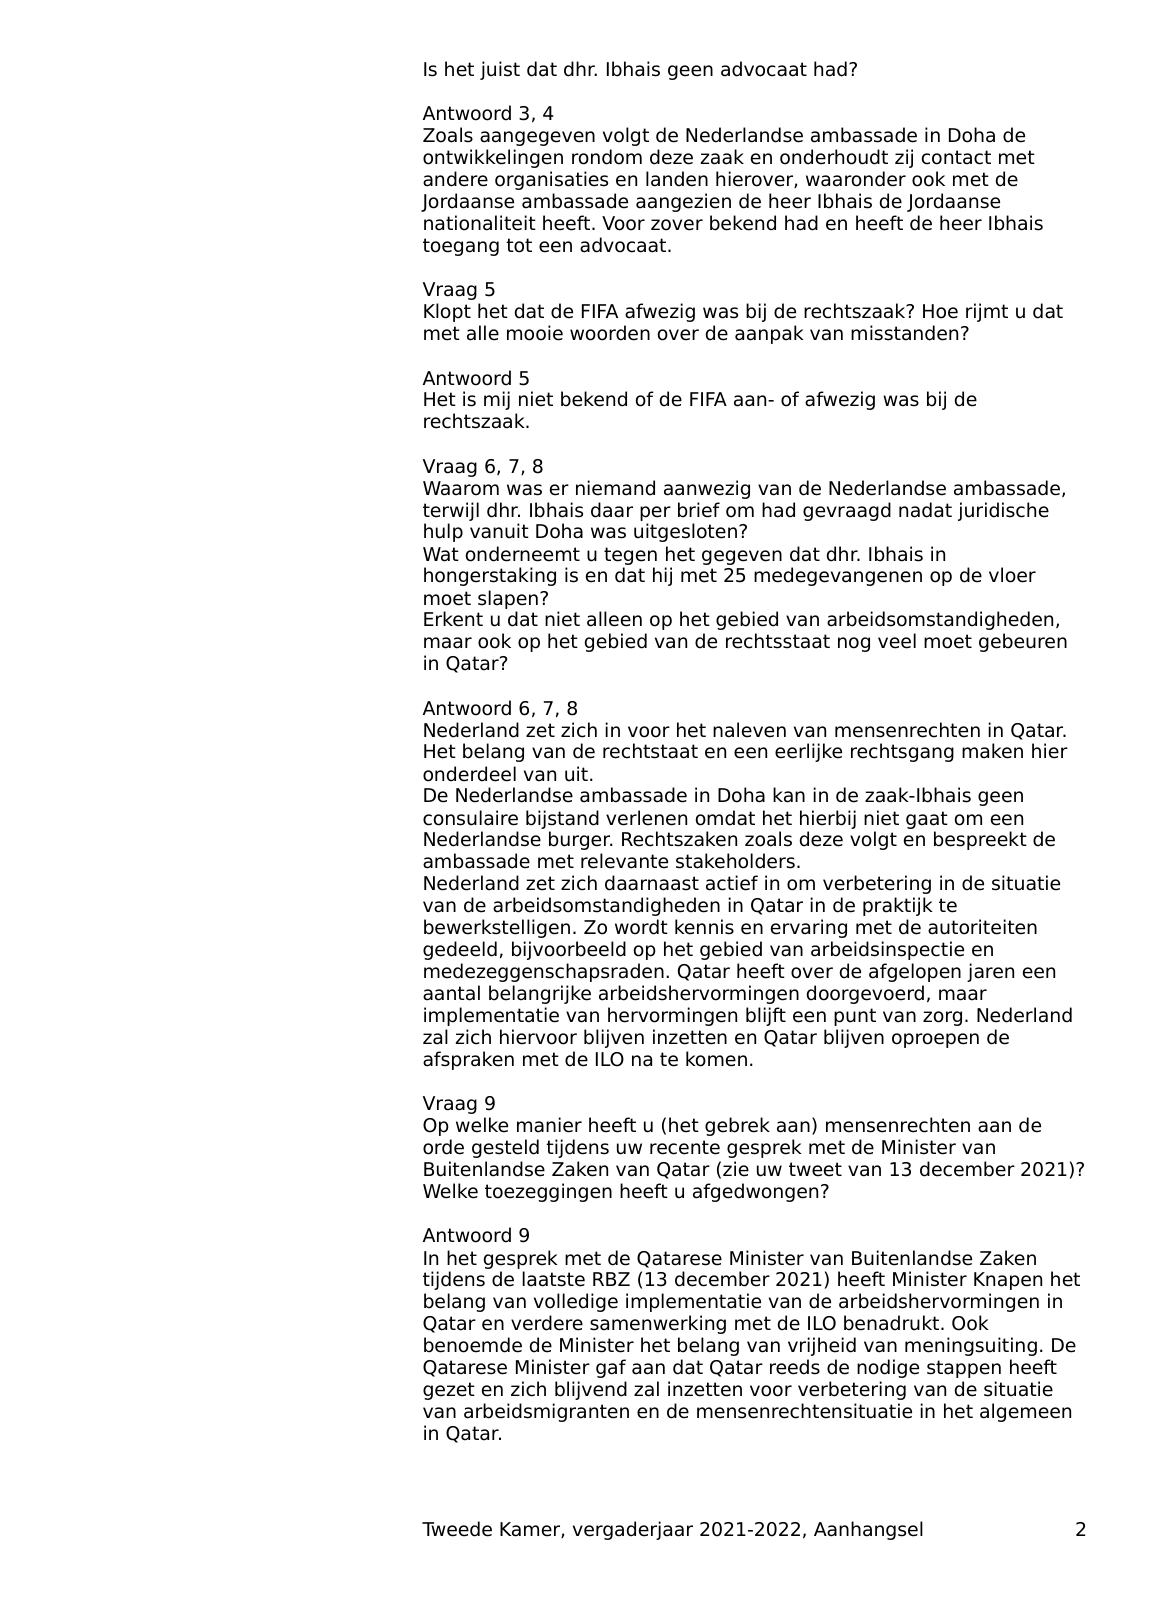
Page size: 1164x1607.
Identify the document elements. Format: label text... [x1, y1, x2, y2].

text Het is mij niet bekend of de FIFA aan- of afwezig was bij de rechtszaak. [422, 389, 1087, 433]
text Waarom was er niemand aanwezig van de Nederlandse ambassade, terwijl dhr. Ibhais daar per brief om had gevraagd nadat juridische hulp vanuit Doha was uitgesloten? [422, 477, 1087, 543]
text Vraag 6, 7, 8 [422, 456, 1087, 477]
text Antwoord 9 [422, 1225, 1087, 1247]
text Antwoord 6, 7, 8 [422, 697, 1087, 719]
text Nederland zet zich in voor het naleven van mensenrechten in Qatar. Het belang van de rechtstaat en een eerlijke rechtsgang maken hier onderdeel van uit. [422, 719, 1087, 785]
text Wat onderneemt u tegen het gegeven dat dhr. Ibhais in hongerstaking is en dat hij met 25 medegevangenen op de vloer moet slapen? [422, 543, 1087, 609]
text Op welke manier heeft u (het gebrek aan) mensenrechten aan de orde gesteld tijdens uw recente gesprek met de Minister van Buitenlandse Zaken van Qatar (zie uw tweet van 13 december 2021)? Welke toezeggingen heeft u afgedwongen? [422, 1115, 1087, 1203]
text Antwoord 3, 4 [422, 103, 1087, 125]
text Klopt het dat de FIFA afwezig was bij de rechtszaak? Hoe rijmt u dat met alle mooie woorden over de aanpak van misstanden? [422, 301, 1087, 345]
text Zoals aangegeven volgt de Nederlandse ambassade in Doha de ontwikkelingen rondom deze zaak en onderhoudt zij contact met andere organisaties en landen hierover, waaronder ook met de Jordaanse ambassade aangezien de heer Ibhais de Jordaanse nationaliteit heeft. Voor zover bekend had en heeft de heer Ibhais toegang tot een advocaat. [422, 125, 1087, 257]
text Erkent u dat niet alleen op het gebied van arbeidsomstandigheden, maar ook op het gebied van de rechtsstaat nog veel moet gebeuren in Qatar? [422, 609, 1087, 675]
text Nederland zet zich daarnaast actief in om verbetering in de situatie van de arbeidsomstandigheden in Qatar in de praktijk te bewerkstelligen. Zo wordt kennis en ervaring met de autoriteiten gedeeld, bijvoorbeeld op het gebied van arbeidsinspectie en medezeggenschapsraden. Qatar heeft over de afgelopen jaren een aantal belangrijke arbeidshervormingen doorgevoerd, maar implementatie van hervormingen blijft een punt van zorg. Nederland zal zich hiervoor blijven inzetten en Qatar blijven oproepen de afspraken met de ILO na te komen. [422, 873, 1087, 1071]
text Antwoord 5 [422, 367, 1087, 389]
text Vraag 5 [422, 279, 1087, 301]
text Vraag 9 [422, 1093, 1087, 1115]
text De Nederlandse ambassade in Doha kan in de zaak-Ibhais geen consulaire bijstand verlenen omdat het hierbij niet gaat om een Nederlandse burger. Rechtszaken zoals deze volgt en bespreekt de ambassade met relevante stakeholders. [422, 785, 1087, 873]
text Is het juist dat dhr. Ibhais geen advocaat had? [422, 59, 1087, 81]
text In het gesprek met de Qatarese Minister van Buitenlandse Zaken tijdens de laatste RBZ (13 december 2021) heeft Minister Knapen het belang van volledige implementatie van de arbeidshervormingen in Qatar en verdere samenwerking met de ILO benadrukt. Ook benoemde de Minister het belang van vrijheid van meningsuiting. De Qatarese Minister gaf aan dat Qatar reeds de nodige stappen heeft gezet en zich blijvend zal inzetten voor verbetering van de situatie van arbeidsmigranten en de mensenrechtensituatie in het algemeen in Qatar. [422, 1247, 1087, 1445]
